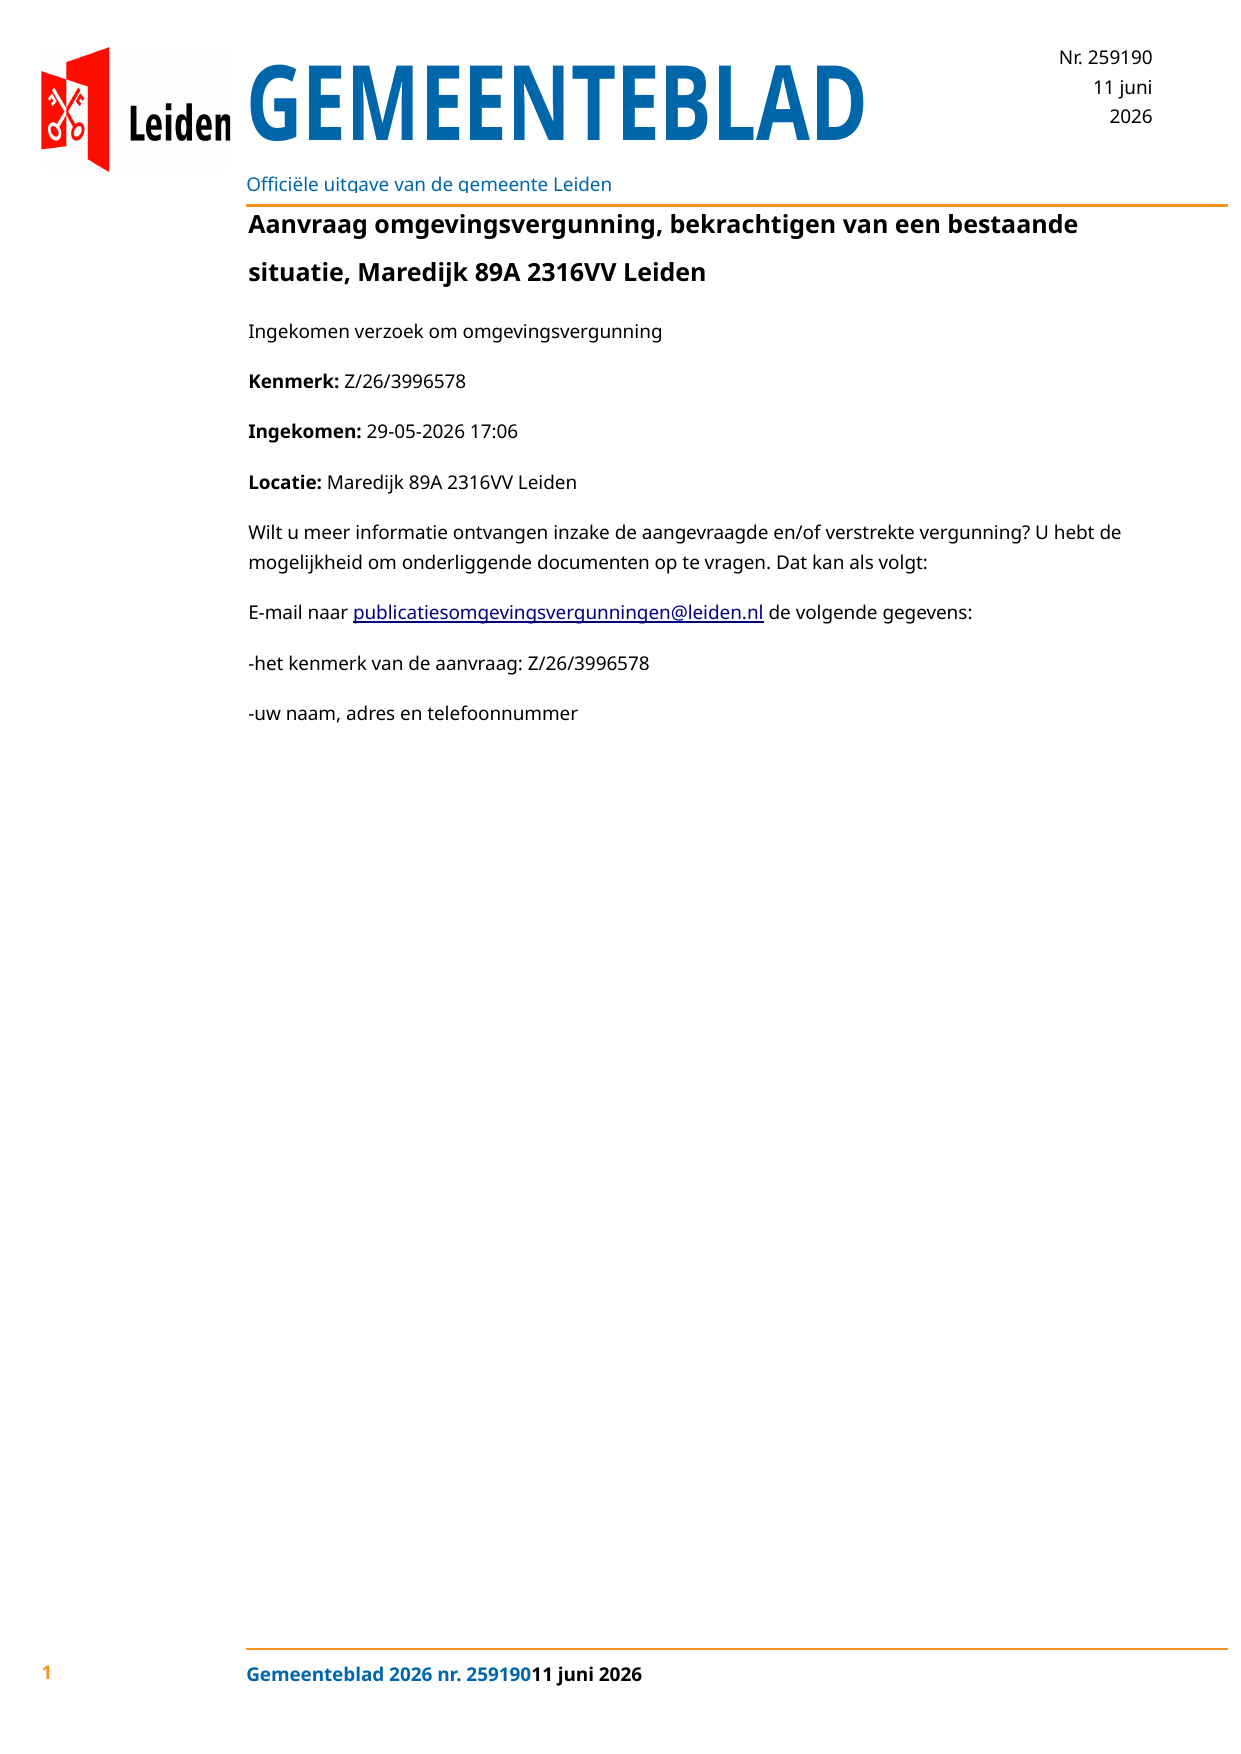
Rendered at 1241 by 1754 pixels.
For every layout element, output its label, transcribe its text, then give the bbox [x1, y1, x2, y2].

text -uw naam, adres en telefoonnummer [248, 700, 1152, 726]
text Wilt u meer informatie ontvangen inzake de aangevraagde en/of verstrekte vergunning? U hebt de mogelijkheid om onderliggende documenten op te vragen. Dat kan als volgt: [248, 519, 1152, 575]
text Aanvraag omgevingsvergunning, bekrachtigen van een bestaande situatie, Maredijk 89A 2316VV Leiden [248, 207, 1152, 288]
text Ingekomen verzoek om omgevingsvergunning [248, 318, 1152, 344]
text -het kenmerk van de aanvraag: Z/26/3996578 [248, 650, 1152, 676]
text Kenmerk: Z/26/3996578 [248, 368, 1152, 394]
text E-mail naar publicatiesomgevingsvergunningen@leiden.nl de volgende gegevens: [248, 599, 1152, 625]
text Ingekomen: 29-05-2026 17:06 [248, 419, 1152, 444]
text Locatie: Maredijk 89A 2316VV Leiden [248, 469, 1152, 495]
picture [41, 47, 231, 172]
